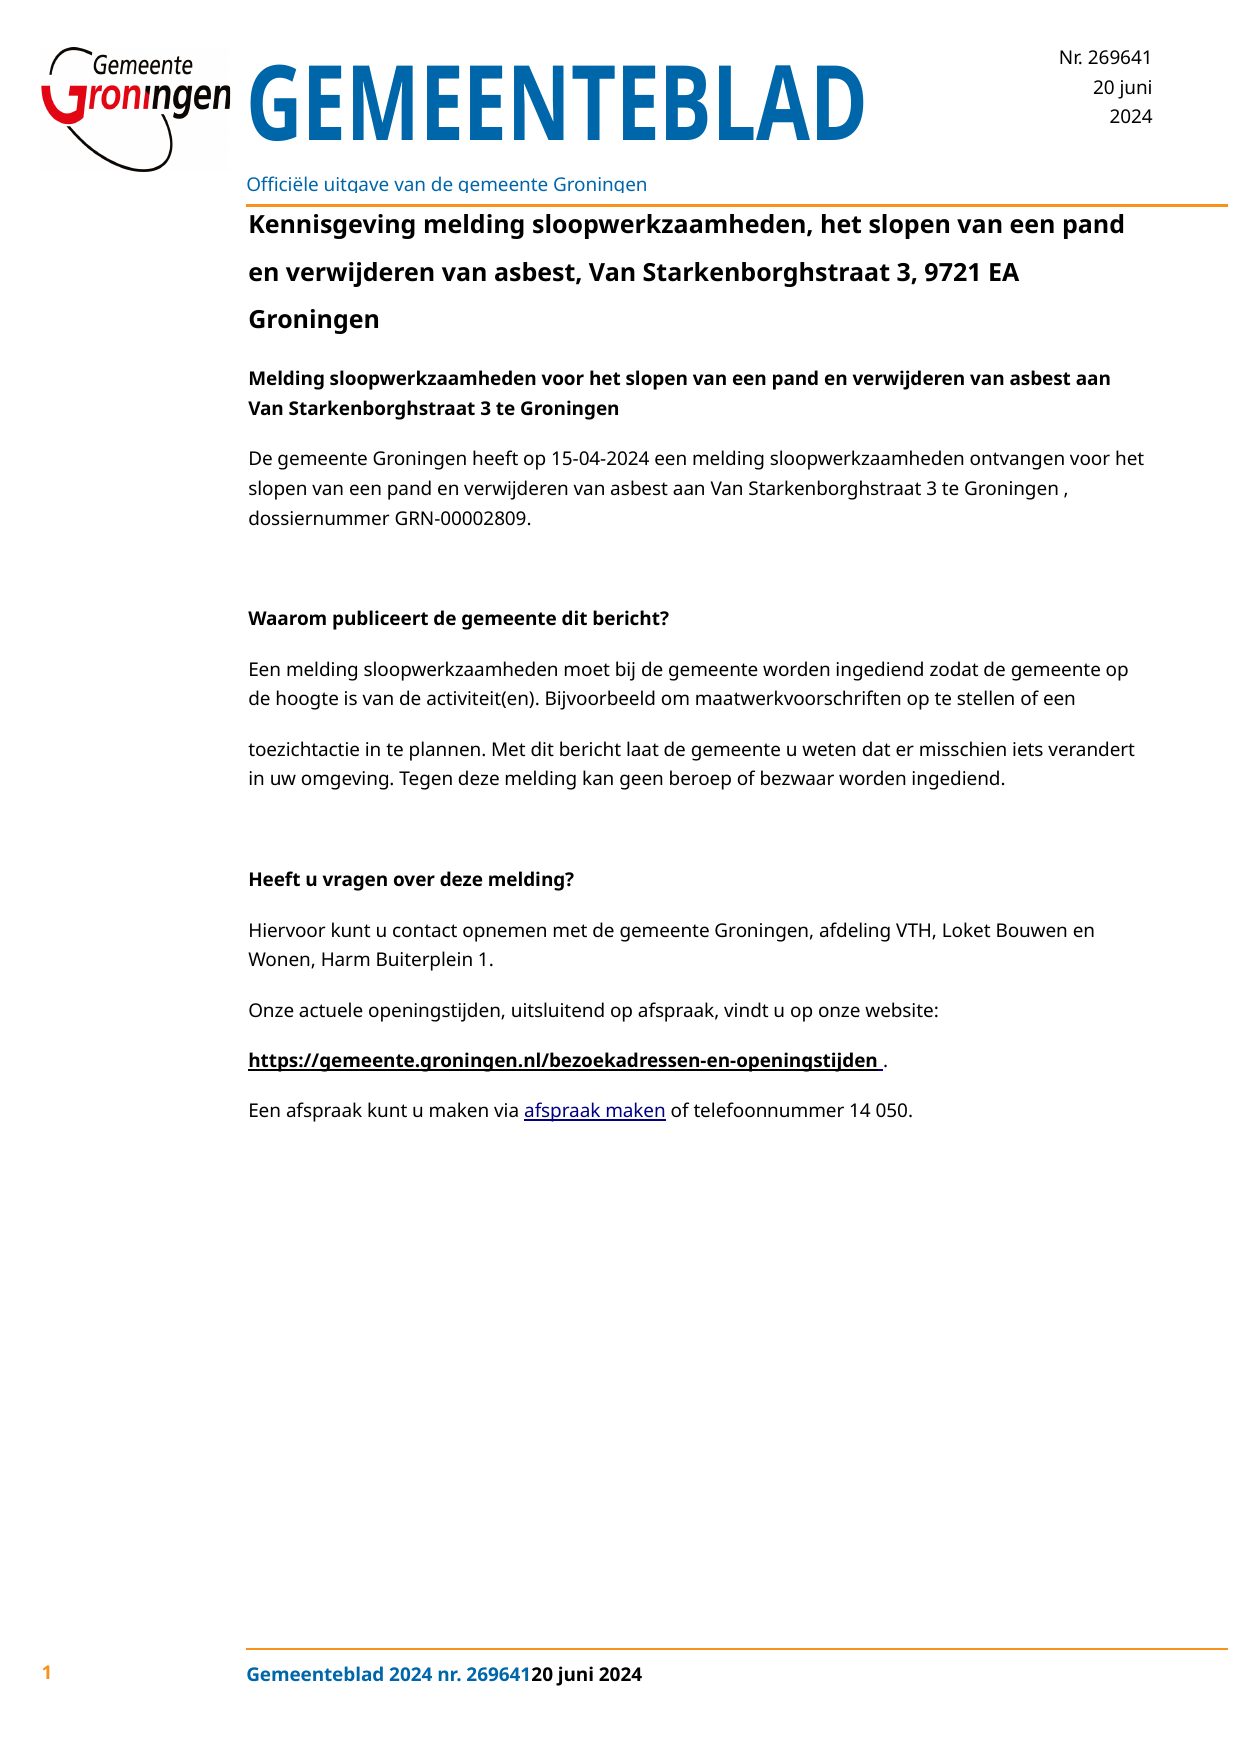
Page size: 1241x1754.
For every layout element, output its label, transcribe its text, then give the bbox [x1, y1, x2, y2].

text Waarom publiceert de gemeente dit bericht? [248, 606, 1152, 631]
text https://gemeente.groningen.nl/bezoekadressen-en-openingstijden . [248, 1047, 1152, 1073]
text Heeft u vragen over deze melding? [248, 866, 1152, 892]
text De gemeente Groningen heeft op 15-04-2024 een melding sloopwerkzaamheden ontvangen voor het slopen van een pand en verwijderen van asbest aan Van Starkenborghstraat 3 te Groningen , dossiernummer GRN-00002809. [248, 446, 1152, 530]
text Melding sloopwerkzaamheden voor het slopen van een pand en verwijderen van asbest aan Van Starkenborghstraat 3 te Groningen [248, 366, 1152, 421]
text Onze actuele openingstijden, uitsluitend op afspraak, vindt u op onze website: [248, 997, 1152, 1022]
text Een afspraak kunt u maken via afspraak maken of telefoonnummer 14 050. [248, 1098, 1152, 1123]
text Kennisgeving melding sloopwerkzaamheden, het slopen van een pand en verwijderen van asbest, Van Starkenborghstraat 3, 9721 EA Groningen [248, 207, 1152, 336]
text toezichtactie in te plannen. Met dit bericht laat de gemeente u weten dat er misschien iets verandert in uw omgeving. Tegen deze melding kan geen beroep of bezwaar worden ingediend. [248, 736, 1152, 791]
picture [41, 47, 231, 172]
text Hiervoor kunt u contact opnemen met de gemeente Groningen, afdeling VTH, Loket Bouwen en Wonen, Harm Buiterplein 1. [248, 917, 1152, 972]
text Een melding sloopwerkzaamheden moet bij de gemeente worden ingediend zodat de gemeente op de hoogte is van de activiteit(en). Bijvoorbeeld om maatwerkvoorschriften op te stellen of een [248, 656, 1152, 711]
